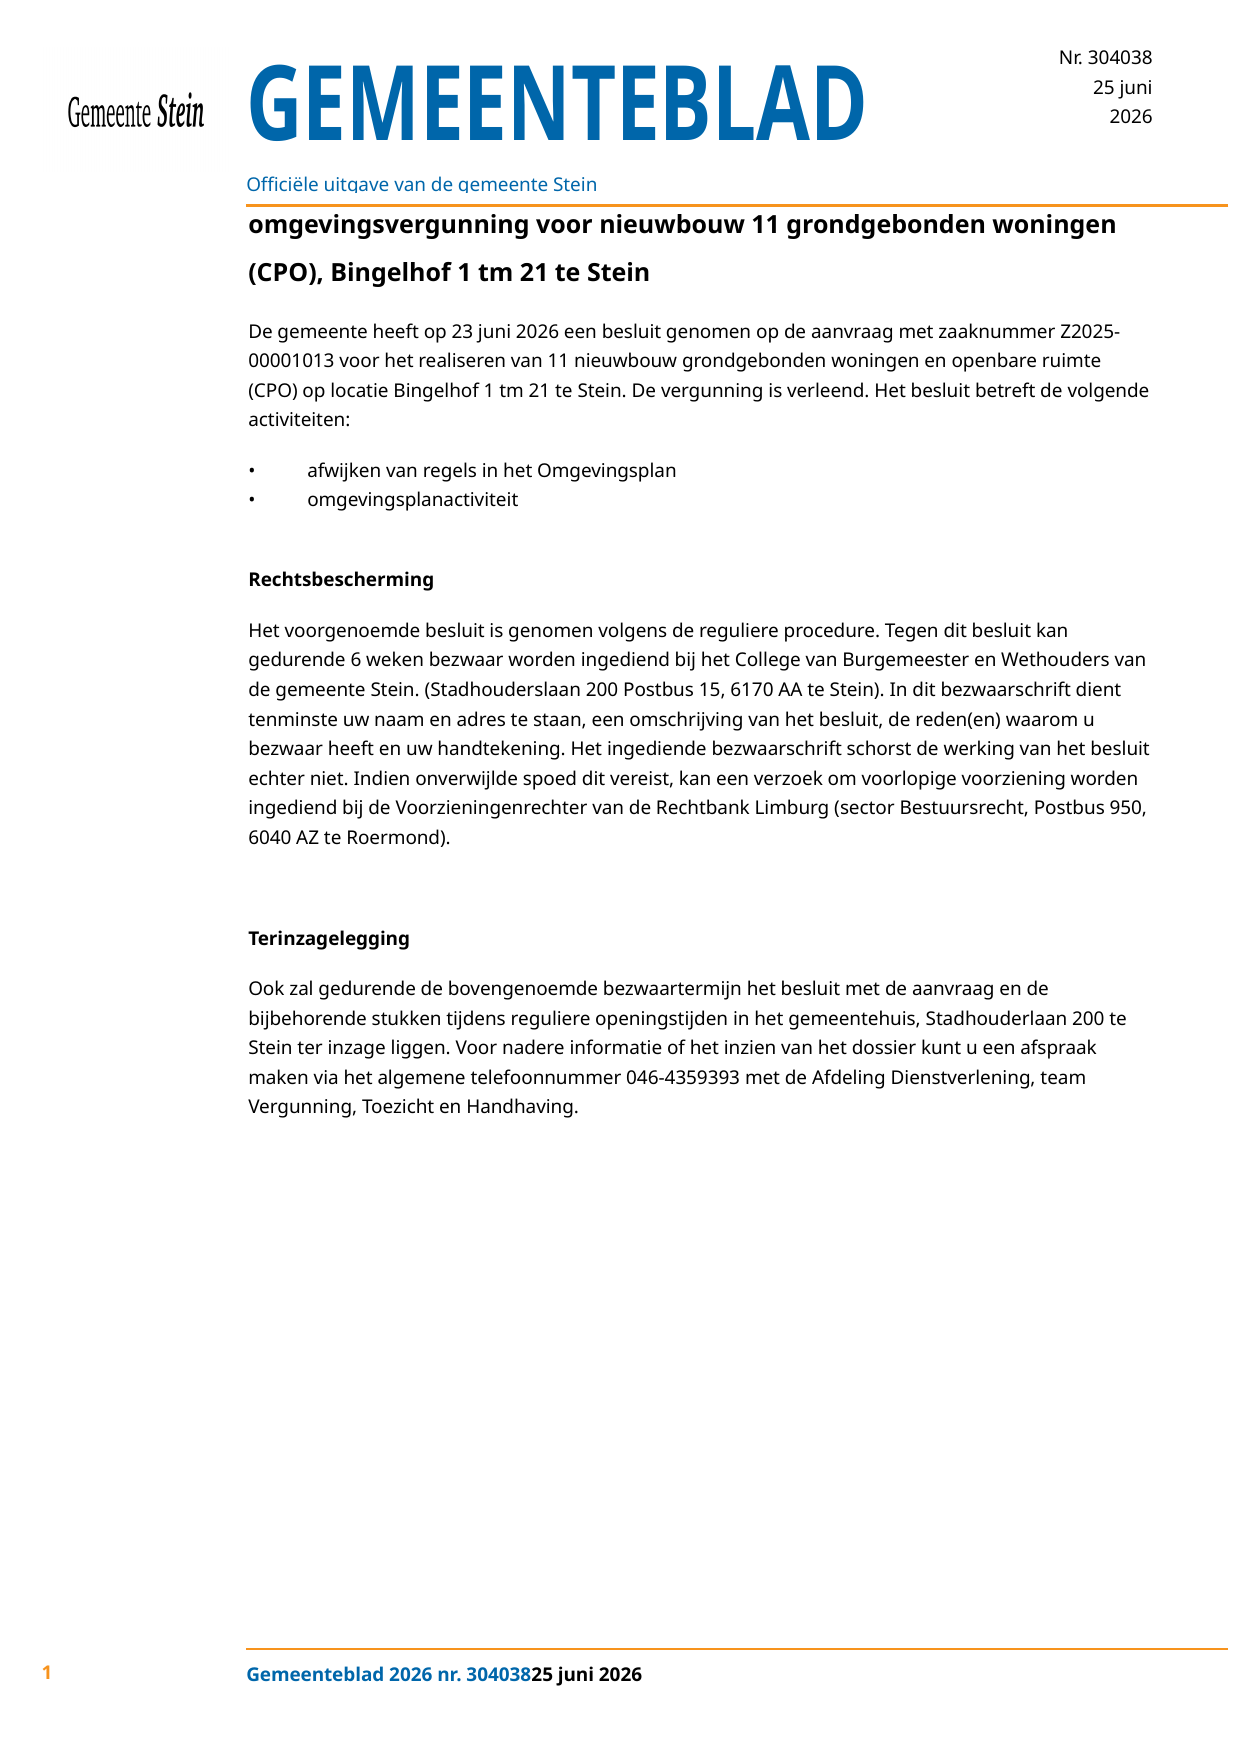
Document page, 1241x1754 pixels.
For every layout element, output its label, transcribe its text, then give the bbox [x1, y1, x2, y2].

text Terinzagelegging [248, 925, 1152, 951]
list omgevingsplanactiviteit [248, 487, 1152, 512]
text Het voorgenoemde besluit is genomen volgens de reguliere procedure. Tegen dit besluit kan gedurende 6 weken bezwaar worden ingediend bij het College van Burgemeester en Wethouders van de gemeente Stein. (Stadhouderslaan 200 Postbus 15, 6170 AA te Stein). In dit bezwaarschrift dient tenminste uw naam en adres te staan, een omschrijving van het besluit, de reden(en) waarom u bezwaar heeft en uw handtekening. Het ingediende bezwaarschrift schorst de werking van het besluit echter niet. Indien onverwijlde spoed dit vereist, kan een verzoek om voorlopige voorziening worden ingediend bij de Voorzieningenrechter van de Rechtbank Limburg (sector Bestuursrecht, Postbus 950, 6040 AZ te Roermond). [248, 617, 1152, 850]
text De gemeente heeft op 23 juni 2026 een besluit genomen op de aanvraag met zaaknummer Z2025-00001013 voor het realiseren van 11 nieuwbouw grondgebonden woningen en openbare ruimte (CPO) op locatie Bingelhof 1 tm 21 te Stein. De vergunning is verleend. Het besluit betreft de volgende activiteiten: [248, 318, 1152, 432]
text omgevingsvergunning voor nieuwbouw 11 grondgebonden woningen (CPO), Bingelhof 1 tm 21 te Stein [248, 207, 1152, 288]
picture [41, 47, 231, 172]
text Ook zal gedurende de bovengenoemde bezwaartermijn het besluit met de aanvraag en de bijbehorende stukken tijdens reguliere openingstijden in het gemeentehuis, Stadhouderlaan 200 te Stein ter inzage liggen. Voor nadere informatie of het inzien van het dossier kunt u een afspraak maken via het algemene telefoonnummer 046-4359393 met de Afdeling Dienstverlening, team Vergunning, Toezicht en Handhaving. [248, 975, 1152, 1119]
list afwijken van regels in het Omgevingsplan [248, 457, 1152, 483]
text Rechtsbescherming [248, 567, 1152, 592]
